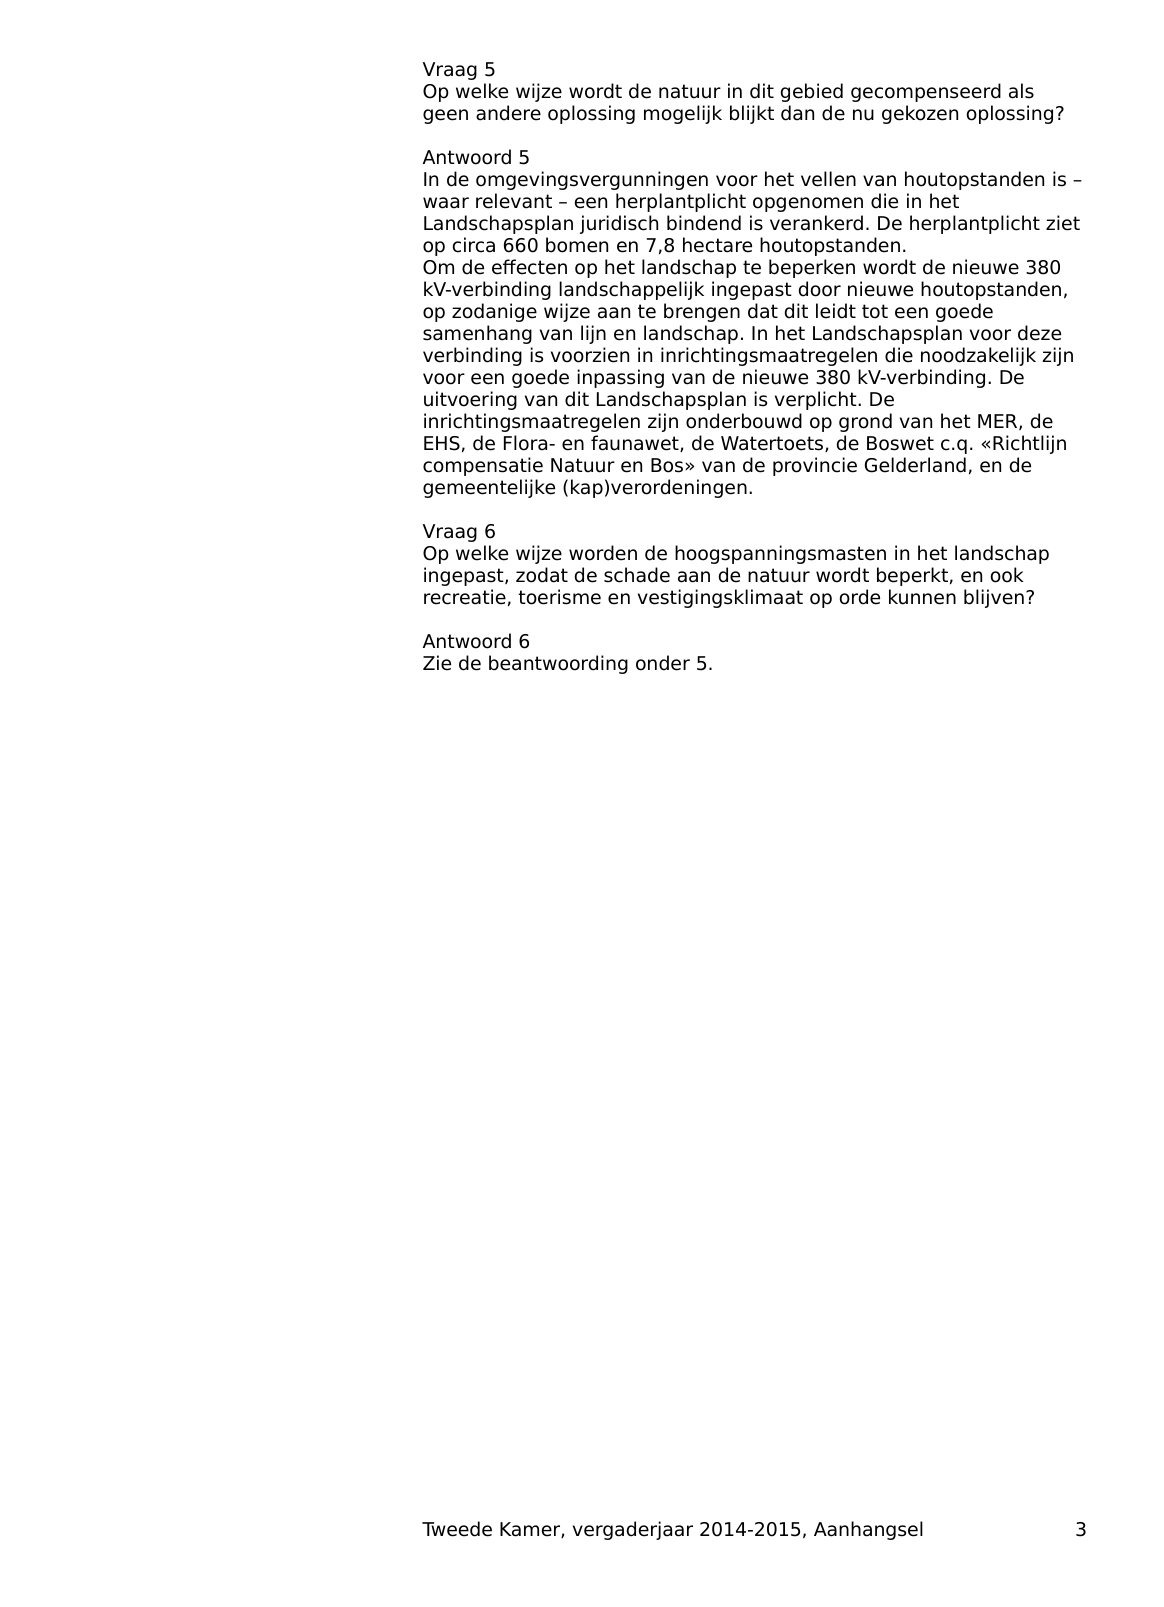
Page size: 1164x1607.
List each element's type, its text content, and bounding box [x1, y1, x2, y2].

text Antwoord 6 [422, 631, 1087, 653]
text Op welke wijze wordt de natuur in dit gebied gecompenseerd als geen andere oplossing mogelijk blijkt dan de nu gekozen oplossing? [422, 81, 1087, 125]
text Zie de beantwoording onder 5. [422, 653, 1087, 675]
text In de omgevingsvergunningen voor het vellen van houtopstanden is – waar relevant – een herplantplicht opgenomen die in het Landschapsplan juridisch bindend is verankerd. De herplantplicht ziet op circa 660 bomen en 7,8 hectare houtopstanden. [422, 169, 1087, 257]
text Vraag 5 [422, 59, 1087, 81]
text Om de effecten op het landschap te beperken wordt de nieuwe 380 kV-verbinding landschappelijk ingepast door nieuwe houtopstanden, op zodanige wijze aan te brengen dat dit leidt tot een goede samenhang van lijn en landschap. In het Landschapsplan voor deze verbinding is voorzien in inrichtingsmaatregelen die noodzakelijk zijn voor een goede inpassing van de nieuwe 380 kV-verbinding. De uitvoering van dit Landschapsplan is verplicht. De inrichtingsmaatregelen zijn onderbouwd op grond van het MER, de EHS, de Flora- en faunawet, de Watertoets, de Boswet c.q. «Richtlijn compensatie Natuur en Bos» van de provincie Gelderland, en de gemeentelijke (kap)verordeningen. [422, 257, 1087, 499]
text Antwoord 5 [422, 147, 1087, 169]
text Vraag 6 [422, 521, 1087, 543]
text Op welke wijze worden de hoogspanningsmasten in het landschap ingepast, zodat de schade aan de natuur wordt beperkt, en ook recreatie, toerisme en vestigingsklimaat op orde kunnen blijven? [422, 543, 1087, 609]
